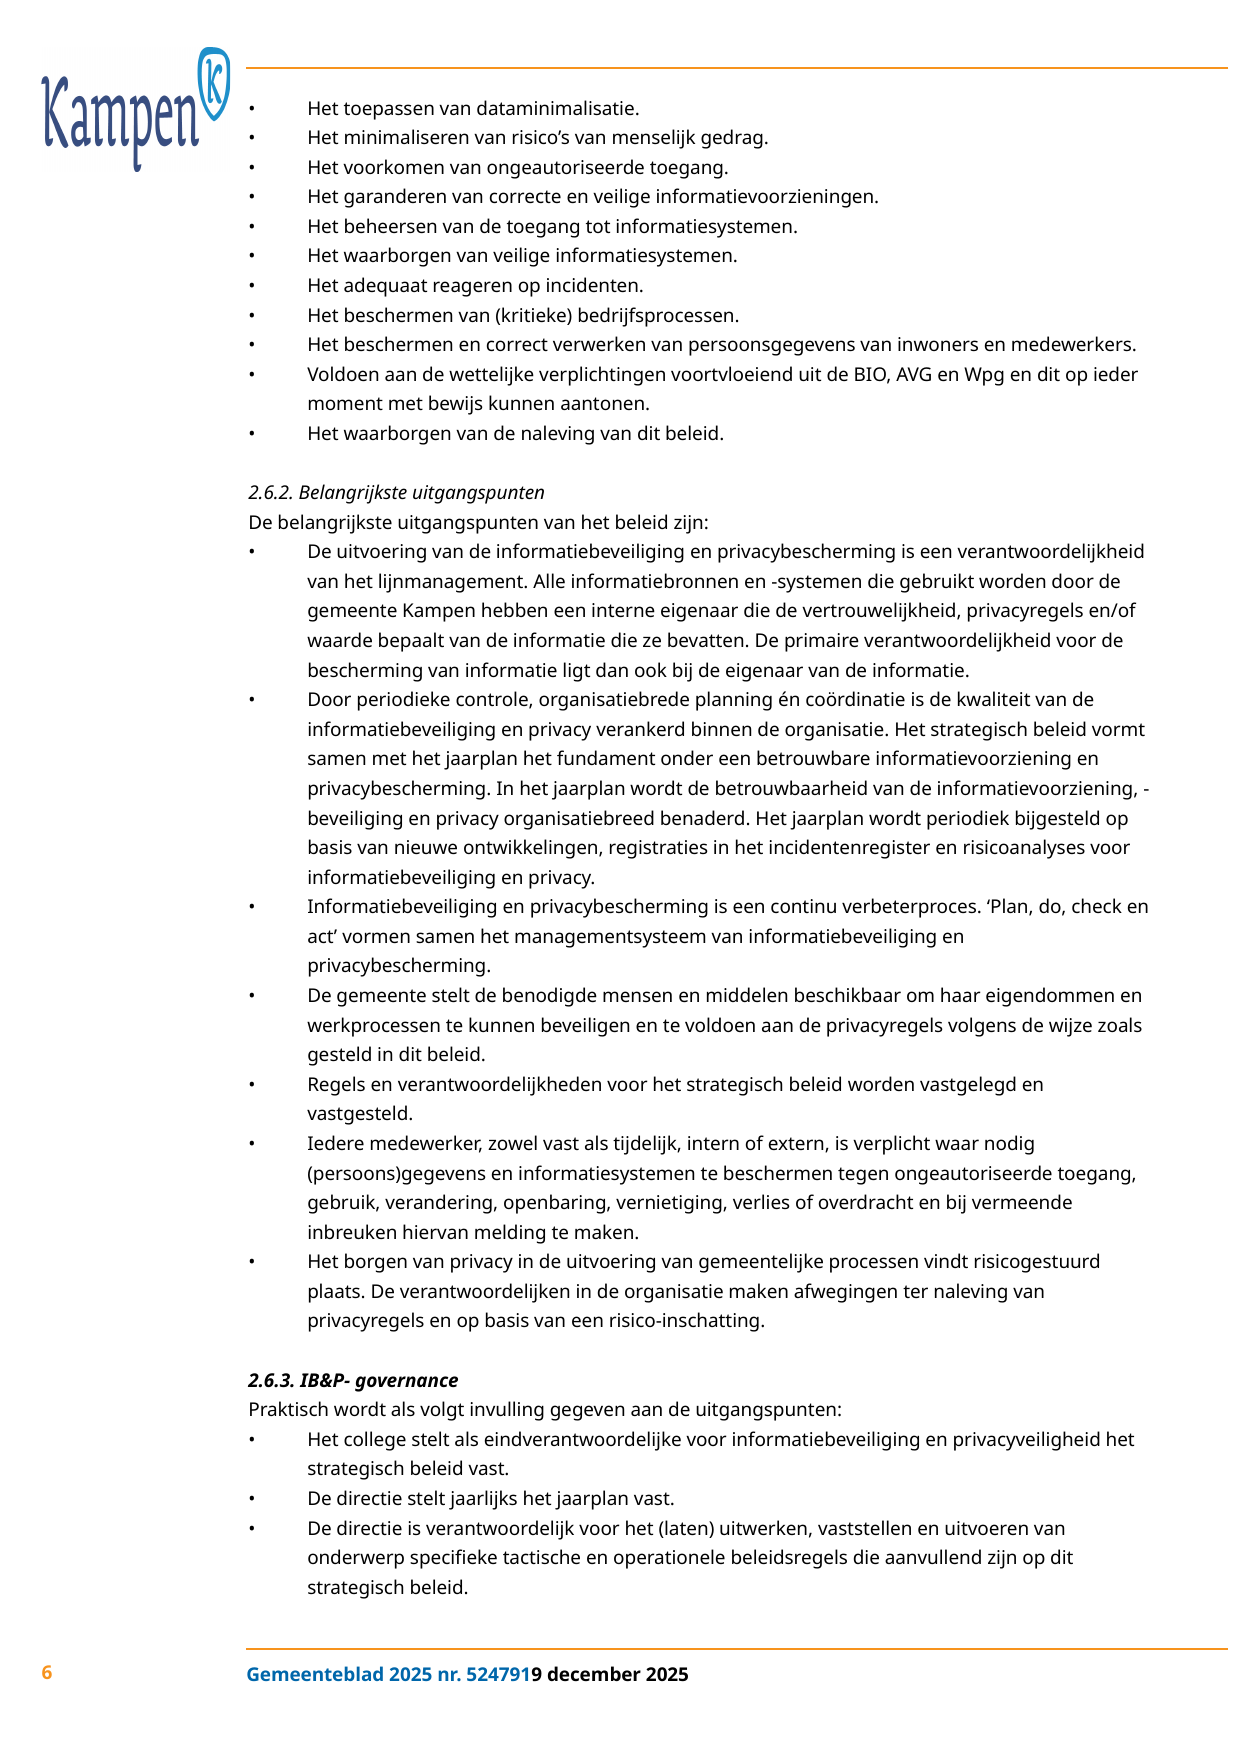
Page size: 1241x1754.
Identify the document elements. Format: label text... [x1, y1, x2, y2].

list Het beschermen van (kritieke) bedrijfsprocessen. [248, 302, 1152, 328]
list Het voorkomen van ongeautoriseerde toegang. [248, 154, 1152, 180]
list Iedere medewerker, zowel vast als tijdelijk, intern of extern, is verplicht waar nodig (persoons)gegevens en informatiesystemen te beschermen tegen ongeautoriseerde toegang, gebruik, verandering, openbaring, vernietiging, verlies of overdracht en bij vermeende inbreuken hiervan melding te maken. [248, 1130, 1152, 1245]
list Het adequaat reageren op incidenten. [248, 272, 1152, 298]
list De directie is verantwoordelijk voor het (laten) uitwerken, vaststellen en uitvoeren van onderwerp specifieke tactische en operationele beleidsregels die aanvullend zijn op dit strategisch beleid. [248, 1515, 1152, 1600]
list Het garanderen van correcte en veilige informatievoorzieningen. [248, 183, 1152, 209]
list De gemeente stelt de benodigde mensen en middelen beschikbaar om haar eigendommen en werkprocessen te kunnen beveiligen en te voldoen aan de privacyregels volgens de wijze zoals gesteld in dit beleid. [248, 982, 1152, 1067]
text De belangrijkste uitgangspunten van het beleid zijn: [248, 509, 1152, 535]
list Het toepassen van dataminimalisatie. [248, 95, 1152, 121]
list Voldoen aan de wettelijke verplichtingen voortvloeiend uit de BIO, AVG en Wpg en dit op ieder moment met bewijs kunnen aantonen. [248, 361, 1152, 416]
picture [41, 47, 231, 172]
list Regels en verantwoordelijkheden voor het strategisch beleid worden vastgelegd en vastgesteld. [248, 1071, 1152, 1126]
list Informatiebeveiliging en privacybescherming is een continu verbeterproces. ‘Plan, do, check en act’ vormen samen het managementsysteem van informatiebeveiliging en privacybescherming. [248, 893, 1152, 978]
list Het college stelt als eindverantwoordelijke voor informatiebeveiliging en privacyveiligheid het strategisch beleid vast. [248, 1426, 1152, 1481]
list Het waarborgen van de naleving van dit beleid. [248, 420, 1152, 446]
text 2.6.2. Belangrijkste uitgangspunten [248, 479, 1152, 505]
list Het beheersen van de toegang tot informatiesystemen. [248, 213, 1152, 239]
list Het beschermen en correct verwerken van persoonsgegevens van inwoners en medewerkers. [248, 331, 1152, 357]
list Het waarborgen van veilige informatiesystemen. [248, 243, 1152, 268]
list Het minimaliseren van risico’s van menselijk gedrag. [248, 124, 1152, 150]
list De uitvoering van de informatiebeveiliging en privacybescherming is een verantwoordelijkheid van het lijnmanagement. Alle informatiebronnen en -systemen die gebruikt worden door de gemeente Kampen hebben een interne eigenaar die de vertrouwelijkheid, privacyregels en/of waarde bepaalt van de informatie die ze bevatten. De primaire verantwoordelijkheid voor de bescherming van informatie ligt dan ook bij de eigenaar van de informatie. [248, 538, 1152, 683]
text 2.6.3. IB&P- governance [248, 1367, 1152, 1393]
list Door periodieke controle, organisatiebrede planning én coördinatie is de kwaliteit van de informatiebeveiliging en privacy verankerd binnen de organisatie. Het strategisch beleid vormt samen met het jaarplan het fundament onder een betrouwbare informatievoorziening en privacybescherming. In het jaarplan wordt de betrouwbaarheid van de informatievoorziening, -beveiliging en privacy organisatiebreed benaderd. Het jaarplan wordt periodiek bijgesteld op basis van nieuwe ontwikkelingen, registraties in het incidentenregister en risicoanalyses voor informatiebeveiliging en privacy. [248, 686, 1152, 890]
list De directie stelt jaarlijks het jaarplan vast. [248, 1485, 1152, 1511]
list Het borgen van privacy in de uitvoering van gemeentelijke processen vindt risicogestuurd plaats. De verantwoordelijken in de organisatie maken afwegingen ter naleving van privacyregels en op basis van een risico-inschatting. [248, 1248, 1152, 1333]
text Praktisch wordt als volgt invulling gegeven aan de uitgangspunten: [248, 1396, 1152, 1422]
